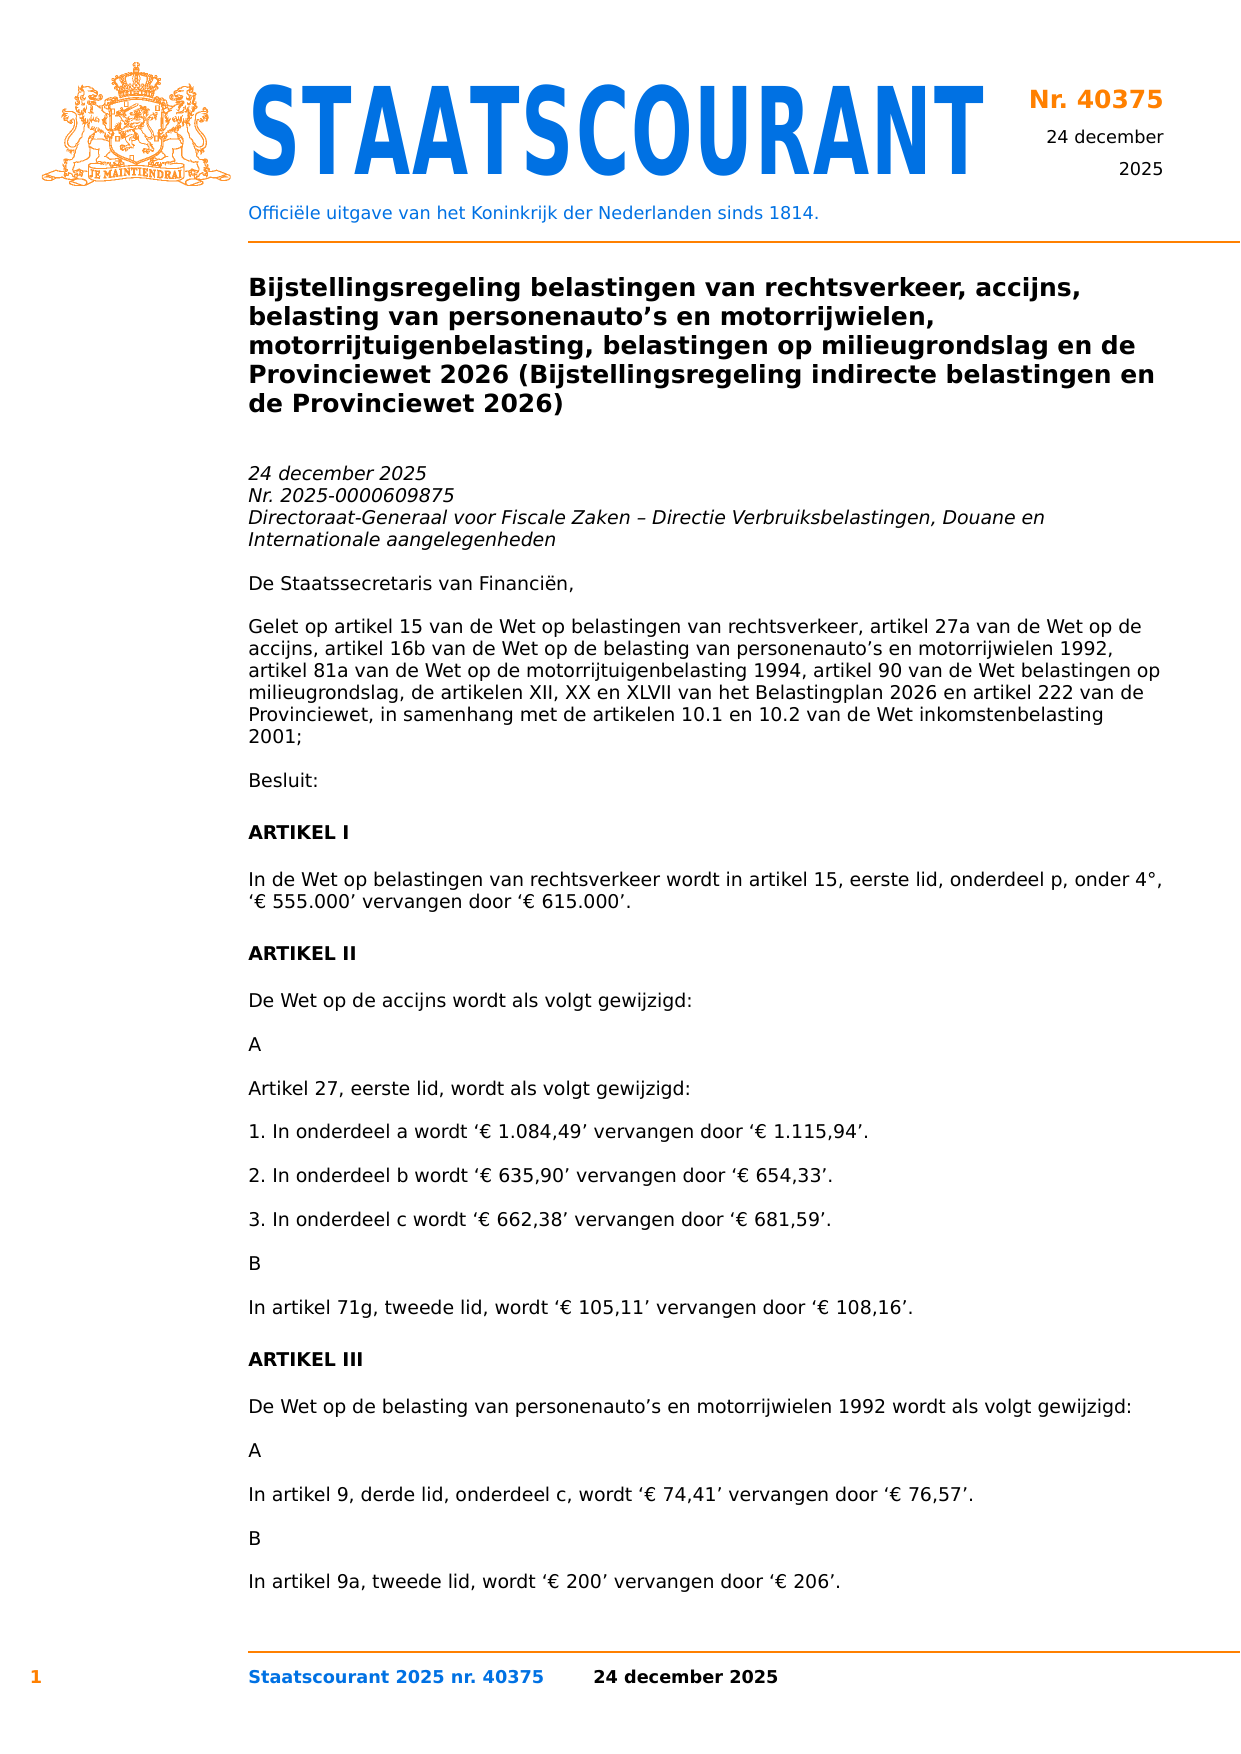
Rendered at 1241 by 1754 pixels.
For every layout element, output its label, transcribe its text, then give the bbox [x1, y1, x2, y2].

subtitle ARTIKEL III [248, 1349, 1163, 1371]
text 24 december 2025 [248, 463, 1163, 484]
text Gelet op artikel 15 van de Wet op belastingen van rechtsverkeer, artikel 27a van de Wet op de accijns, artikel 16b van de Wet op de belasting van personenauto’s en motorrijwielen 1992, artikel 81a van de Wet op de motorrijtuigenbelasting 1994, artikel 90 van de Wet belastingen op milieugrondslag, de artikelen XII, XX en XLVII van het Belastingplan 2026 en artikel 222 van de Provinciewet, in samenhang met de artikelen 10.1 en 10.2 van de Wet inkomstenbelasting 2001; [248, 616, 1163, 748]
text B [248, 1253, 1163, 1275]
table_cell Officiële uitgave van het Koninkrijk der Nederlanden sinds 1814. [248, 203, 1240, 241]
table_cell 2025 [998, 153, 1240, 203]
table_cell 24 december [998, 121, 1240, 153]
text In de Wet op belastingen van rechtsverkeer wordt in artikel 15, eerste lid, onderdeel p, onder 4°, ‘€ 555.000’ vervangen door ‘€ 615.000’. [248, 869, 1163, 913]
text 1. In onderdeel a wordt ‘€ 1.084,49’ vervangen door ‘€ 1.115,94’. [248, 1121, 1163, 1143]
text De Wet op de belasting van personenauto’s en motorrijwielen 1992 wordt als volgt gewijzigd: [248, 1396, 1163, 1418]
text 2. In onderdeel b wordt ‘€ 635,90’ vervangen door ‘€ 654,33’. [248, 1165, 1163, 1187]
picture [41, 62, 231, 186]
text A [248, 1440, 1163, 1462]
text B [248, 1527, 1163, 1549]
table_header [25, 62, 248, 241]
subtitle Bijstellingsregeling belastingen van rechtsverkeer, accijns, belasting van personenauto’s en motorrijwielen, motorrijtuigenbelasting, belastingen op milieugrondslag en de Provinciewet 2026 (Bijstellingsregeling indirecte belastingen en de Provinciewet 2026) [248, 273, 1163, 419]
text Directoraat-Generaal voor Fiscale Zaken – Directie Verbruiksbelastingen, Douane en Internationale aangelegenheden [248, 507, 1163, 551]
text Nr. 2025-0000609875 [248, 484, 1163, 507]
text Artikel 27, eerste lid, wordt als volgt gewijzigd: [248, 1078, 1163, 1099]
table_header Nr. 40375 [998, 62, 1240, 121]
text In artikel 9, derde lid, onderdeel c, wordt ‘€ 74,41’ vervangen door ‘€ 76,57’. [248, 1483, 1163, 1506]
text In artikel 9a, tweede lid, wordt ‘€ 200’ vervangen door ‘€ 206’. [248, 1571, 1163, 1593]
text In artikel 71g, tweede lid, wordt ‘€ 105,11’ vervangen door ‘€ 108,16’. [248, 1297, 1163, 1319]
text 3. In onderdeel c wordt ‘€ 662,38’ vervangen door ‘€ 681,59’. [248, 1209, 1163, 1231]
text De Wet op de accijns wordt als volgt gewijzigd: [248, 990, 1163, 1012]
subtitle ARTIKEL I [248, 822, 1163, 844]
subtitle ARTIKEL II [248, 943, 1163, 965]
text Besluit: [248, 770, 1163, 792]
text A [248, 1034, 1163, 1056]
table_header STAATSCOURANT [248, 62, 998, 203]
text De Staatssecretaris van Financiën, [248, 572, 1163, 594]
